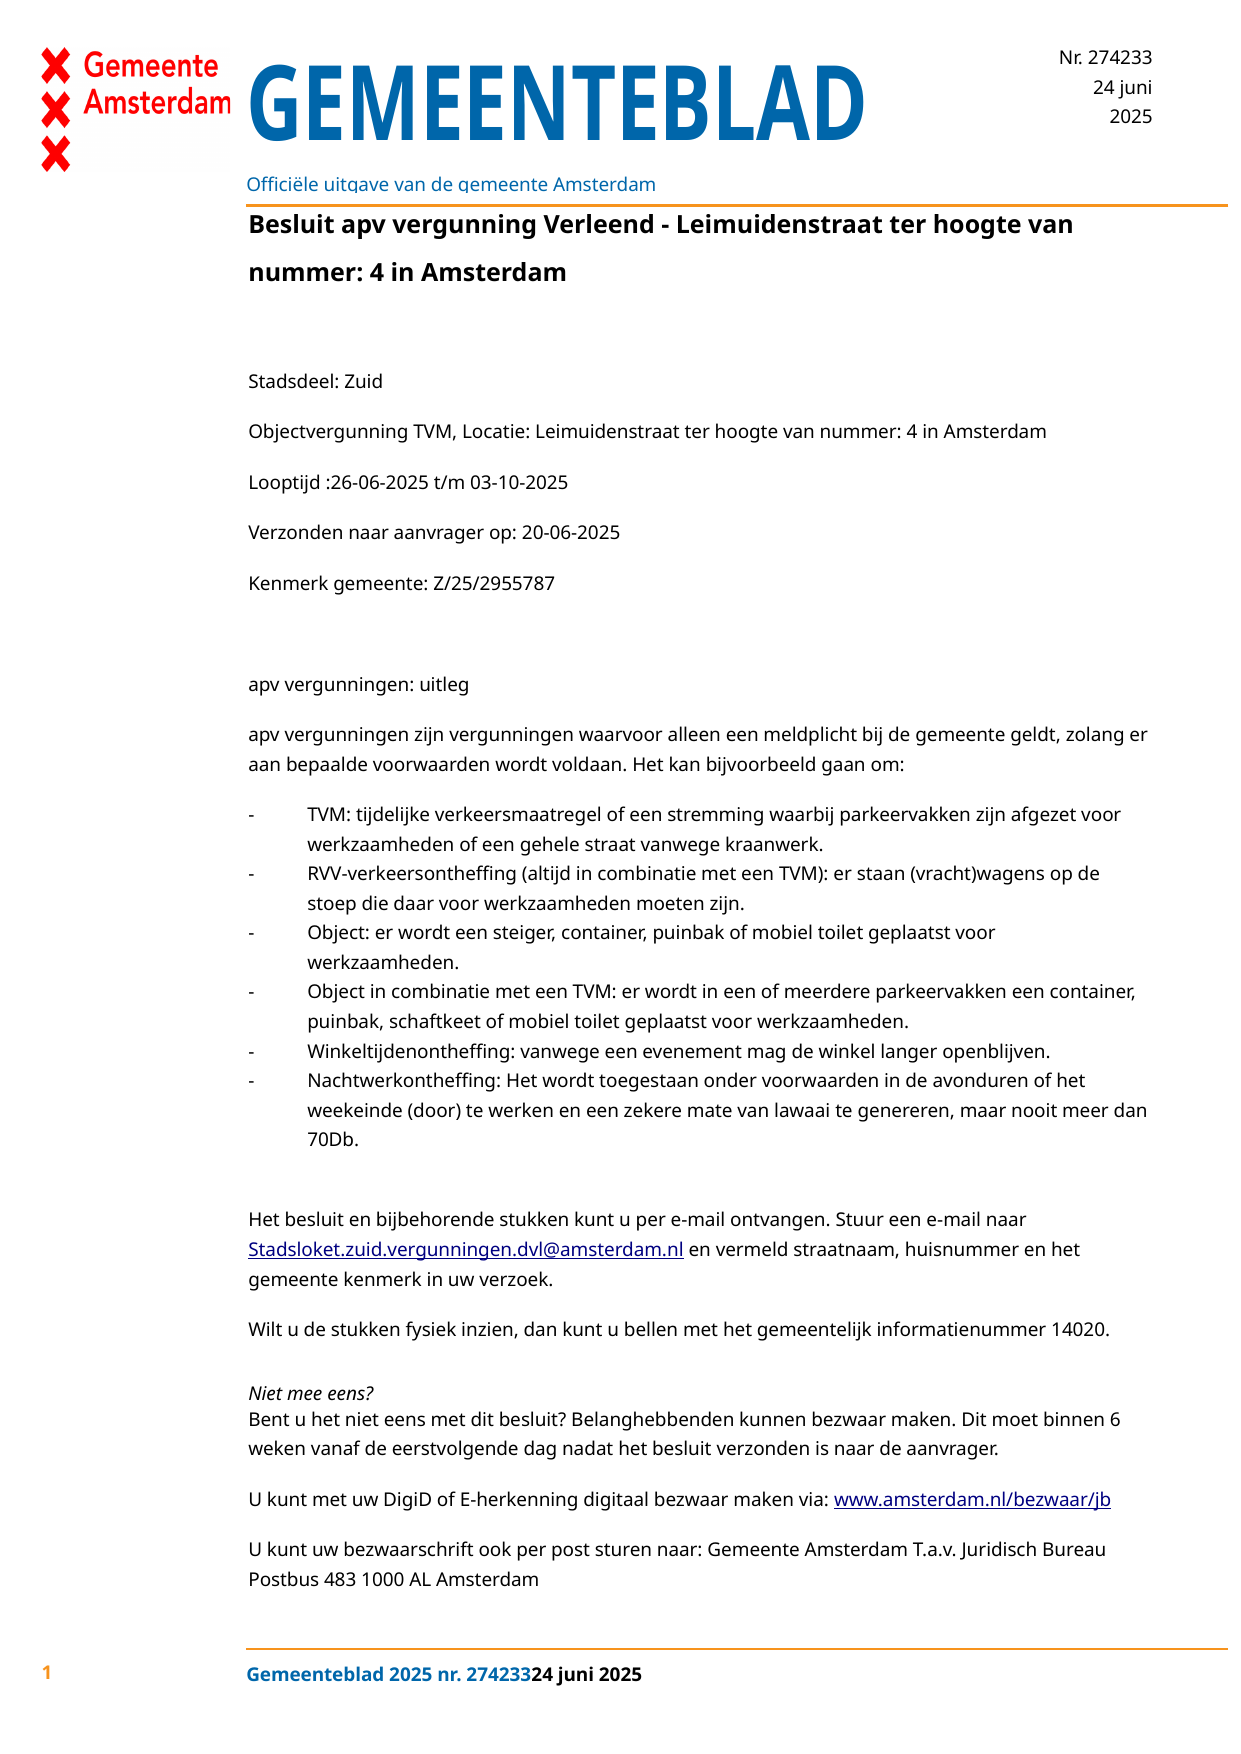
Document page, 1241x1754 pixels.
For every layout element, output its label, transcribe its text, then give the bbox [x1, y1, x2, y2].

text Verzonden naar aanvrager op: 20-06-2025 [248, 519, 1152, 545]
list Object: er wordt een steiger, container, puinbak of mobiel toilet geplaatst voor werkzaamheden. [248, 919, 1152, 975]
text Wilt u de stukken fysiek inzien, dan kunt u bellen met het gemeentelijk informatienummer 14020. [248, 1316, 1152, 1342]
text Bent u het niet eens met dit besluit? Belanghebbenden kunnen bezwaar maken. Dit moet binnen 6 weken vanaf de eerstvolgende dag nadat het besluit verzonden is naar de aanvrager. [248, 1406, 1152, 1461]
text Kenmerk gemeente: Z/25/2955787 [248, 570, 1152, 596]
list RVV-verkeersontheffing (altijd in combinatie met een TVM): er staan (vracht)wagens op de stoep die daar voor werkzaamheden moeten zijn. [248, 860, 1152, 916]
text Besluit apv vergunning Verleend - Leimuidenstraat ter hoogte van nummer: 4 in Amsterdam [248, 207, 1152, 288]
text Looptijd :26-06-2025 t/m 03-10-2025 [248, 469, 1152, 495]
list Object in combinatie met een TVM: er wordt in een of meerdere parkeervakken een container, puinbak, schaftkeet of mobiel toilet geplaatst voor werkzaamheden. [248, 979, 1152, 1034]
list Winkeltijdenontheffing: vanwege een evenement mag de winkel langer openblijven. [248, 1038, 1152, 1064]
text U kunt met uw DigiD of E-herkenning digitaal bezwaar maken via: www.amsterdam.nl/bezwaar/jb [248, 1486, 1152, 1512]
text Stadsdeel: Zuid [248, 368, 1152, 394]
text apv vergunningen: uitleg [248, 671, 1152, 697]
list Nachtwerkontheffing: Het wordt toegestaan onder voorwaarden in de avonduren of het weekeinde (door) te werken en een zekere mate van lawaai te genereren, maar nooit meer dan 70Db. [248, 1067, 1152, 1152]
picture [41, 47, 231, 172]
list TVM: tijdelijke verkeersmaatregel of een stremming waarbij parkeervakken zijn afgezet voor werkzaamheden of een gehele straat vanwege kraanwerk. [248, 801, 1152, 857]
text apv vergunningen zijn vergunningen waarvoor alleen een meldplicht bij de gemeente geldt, zolang er aan bepaalde voorwaarden wordt voldaan. Het kan bijvoorbeeld gaan om: [248, 721, 1152, 777]
text Niet mee eens? [248, 1380, 1152, 1406]
text Het besluit en bijbehorende stukken kunt u per e-mail ontvangen. Stuur een e-mail naar Stadsloket.zuid.vergunningen.dvl@amsterdam.nl en vermeld straatnaam, huisnummer en het gemeente kenmerk in uw verzoek. [248, 1207, 1152, 1292]
text U kunt uw bezwaarschrift ook per post sturen naar: Gemeente Amsterdam T.a.v. Juridisch Bureau Postbus 483 1000 AL Amsterdam [248, 1536, 1152, 1592]
text Objectvergunning TVM, Locatie: Leimuidenstraat ter hoogte van nummer: 4 in Amsterdam [248, 419, 1152, 444]
